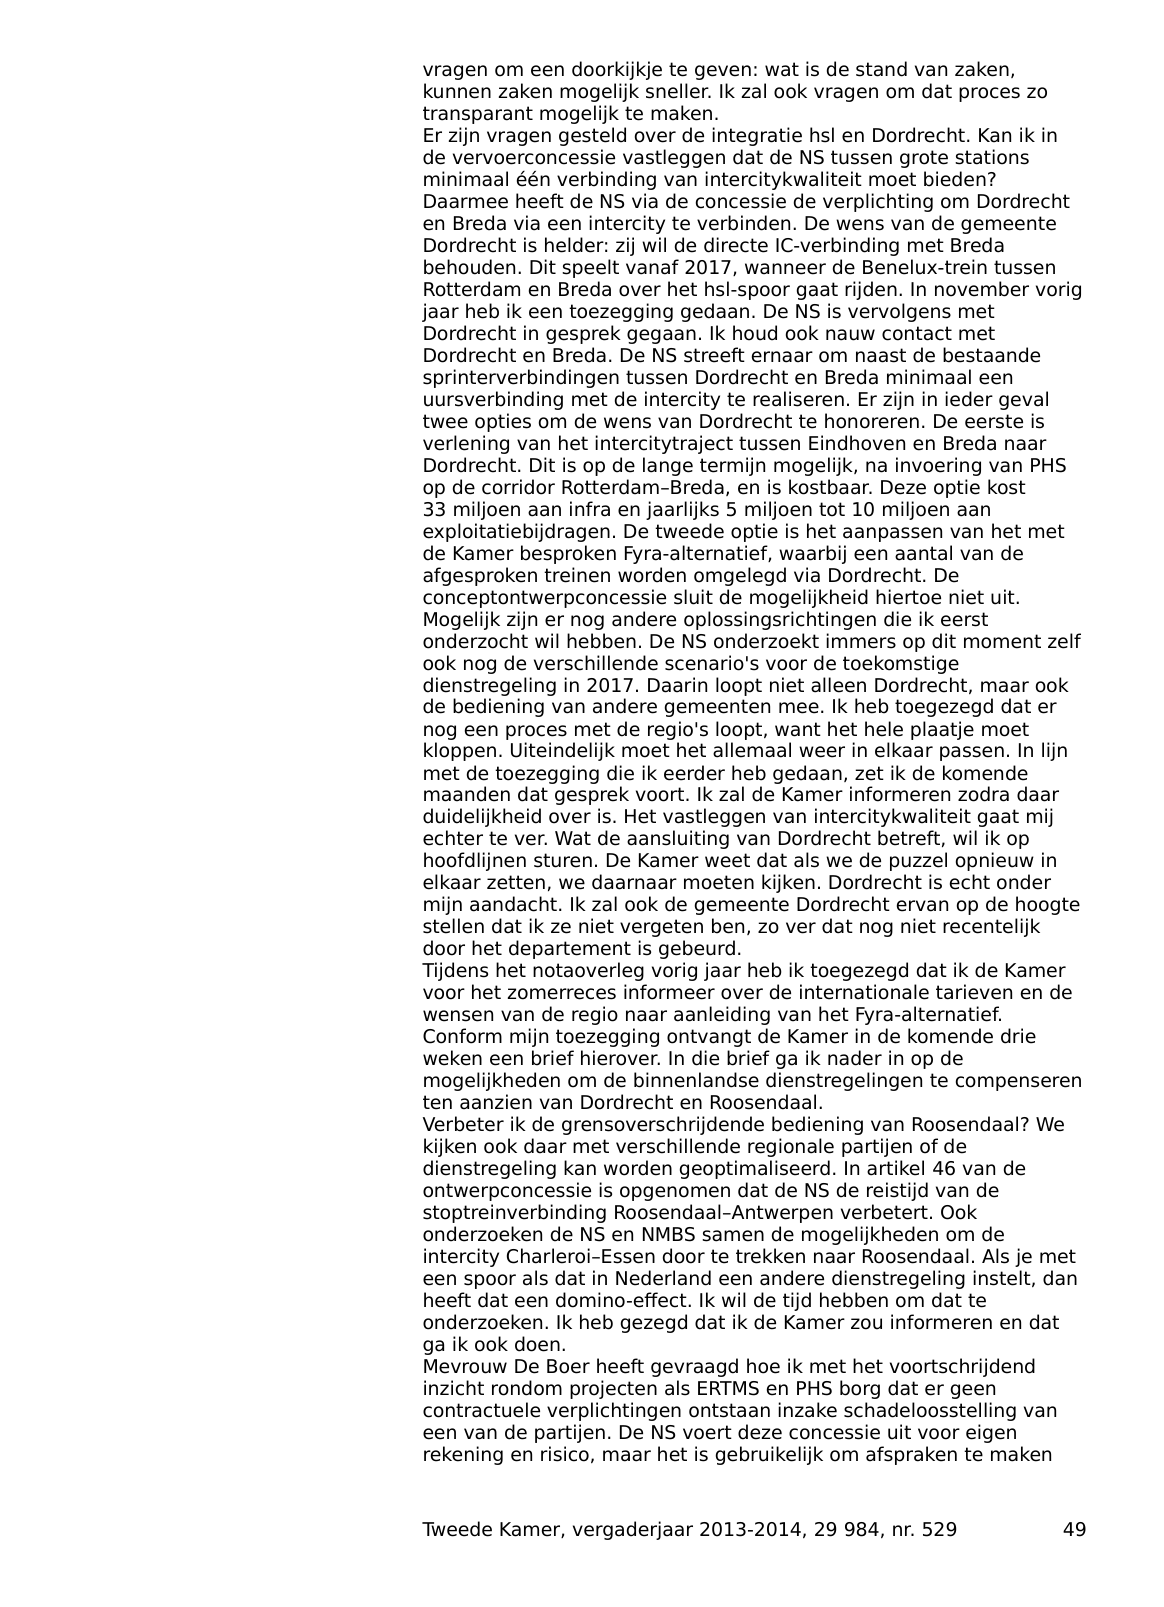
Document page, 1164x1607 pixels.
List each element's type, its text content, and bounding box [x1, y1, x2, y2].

text Er zijn vragen gesteld over de integratie hsl en Dordrecht. Kan ik in de vervoerconcessie vastleggen dat de NS tussen grote stations minimaal één verbinding van intercitykwaliteit moet bieden? Daarmee heeft de NS via de concessie de verplichting om Dordrecht en Breda via een intercity te verbinden. De wens van de gemeente Dordrecht is helder: zij wil de directe IC-verbinding met Breda behouden. Dit speelt vanaf 2017, wanneer de Benelux-trein tussen Rotterdam en Breda over het hsl-spoor gaat rijden. In november vorig jaar heb ik een toezegging gedaan. De NS is vervolgens met Dordrecht in gesprek gegaan. Ik houd ook nauw contact met Dordrecht en Breda. De NS streeft ernaar om naast de bestaande sprinterverbindingen tussen Dordrecht en Breda minimaal een uursverbinding met de intercity te realiseren. Er zijn in ieder geval twee opties om de wens van Dordrecht te honoreren. De eerste is verlening van het intercitytraject tussen Eindhoven en Breda naar Dordrecht. Dit is op de lange termijn mogelijk, na invoering van PHS op de corridor Rotterdam–Breda, en is kostbaar. Deze optie kost 33 miljoen aan infra en jaarlijks 5 miljoen tot 10 miljoen aan exploitatiebijdragen. De tweede optie is het aanpassen van het met de Kamer besproken Fyra-alternatief, waarbij een aantal van de afgesproken treinen worden omgelegd via Dordrecht. De conceptontwerpconcessie sluit de mogelijkheid hiertoe niet uit. Mogelijk zijn er nog andere oplossingsrichtingen die ik eerst onderzocht wil hebben. De NS onderzoekt immers op dit moment zelf ook nog de verschillende scenario's voor de toekomstige dienstregeling in 2017. Daarin loopt niet alleen Dordrecht, maar ook de bediening van andere gemeenten mee. Ik heb toegezegd dat er nog een proces met de regio's loopt, want het hele plaatje moet kloppen. Uiteindelijk moet het allemaal weer in elkaar passen. In lijn met de toezegging die ik eerder heb gedaan, zet ik de komende maanden dat gesprek voort. Ik zal de Kamer informeren zodra daar duidelijkheid over is. Het vastleggen van intercitykwaliteit gaat mij echter te ver. Wat de aansluiting van Dordrecht betreft, wil ik op hoofdlijnen sturen. De Kamer weet dat als we de puzzel opnieuw in elkaar zetten, we daarnaar moeten kijken. Dordrecht is echt onder mijn aandacht. Ik zal ook de gemeente Dordrecht ervan op de hoogte stellen dat ik ze niet vergeten ben, zo ver dat nog niet recentelijk door het departement is gebeurd. [422, 125, 1087, 960]
text Verbeter ik de grensoverschrijdende bediening van Roosendaal? We kijken ook daar met verschillende regionale partijen of de dienstregeling kan worden geoptimaliseerd. In artikel 46 van de ontwerpconcessie is opgenomen dat de NS de reistijd van de stoptreinverbinding Roosendaal–Antwerpen verbetert. Ook onderzoeken de NS en NMBS samen de mogelijkheden om de intercity Charleroi–Essen door te trekken naar Roosendaal. Als je met een spoor als dat in Nederland een andere dienstregeling instelt, dan heeft dat een domino-effect. Ik wil de tijd hebben om dat te onderzoeken. Ik heb gezegd dat ik de Kamer zou informeren en dat ga ik ook doen. [422, 1114, 1087, 1356]
text vragen om een doorkijkje te geven: wat is de stand van zaken, kunnen zaken mogelijk sneller. Ik zal ook vragen om dat proces zo transparant mogelijk te maken. [422, 59, 1087, 125]
text Tijdens het notaoverleg vorig jaar heb ik toegezegd dat ik de Kamer voor het zomerreces informeer over de internationale tarieven en de wensen van de regio naar aanleiding van het Fyra-alternatief. Conform mijn toezegging ontvangt de Kamer in de komende drie weken een brief hierover. In die brief ga ik nader in op de mogelijkheden om de binnenlandse dienstregelingen te compenseren ten aanzien van Dordrecht en Roosendaal. [422, 960, 1087, 1114]
text Mevrouw De Boer heeft gevraagd hoe ik met het voortschrijdend inzicht rondom projecten als ERTMS en PHS borg dat er geen contractuele verplichtingen ontstaan inzake schadeloosstelling van een van de partijen. De NS voert deze concessie uit voor eigen rekening en risico, maar het is gebruikelijk om afspraken te maken [422, 1356, 1087, 1466]
